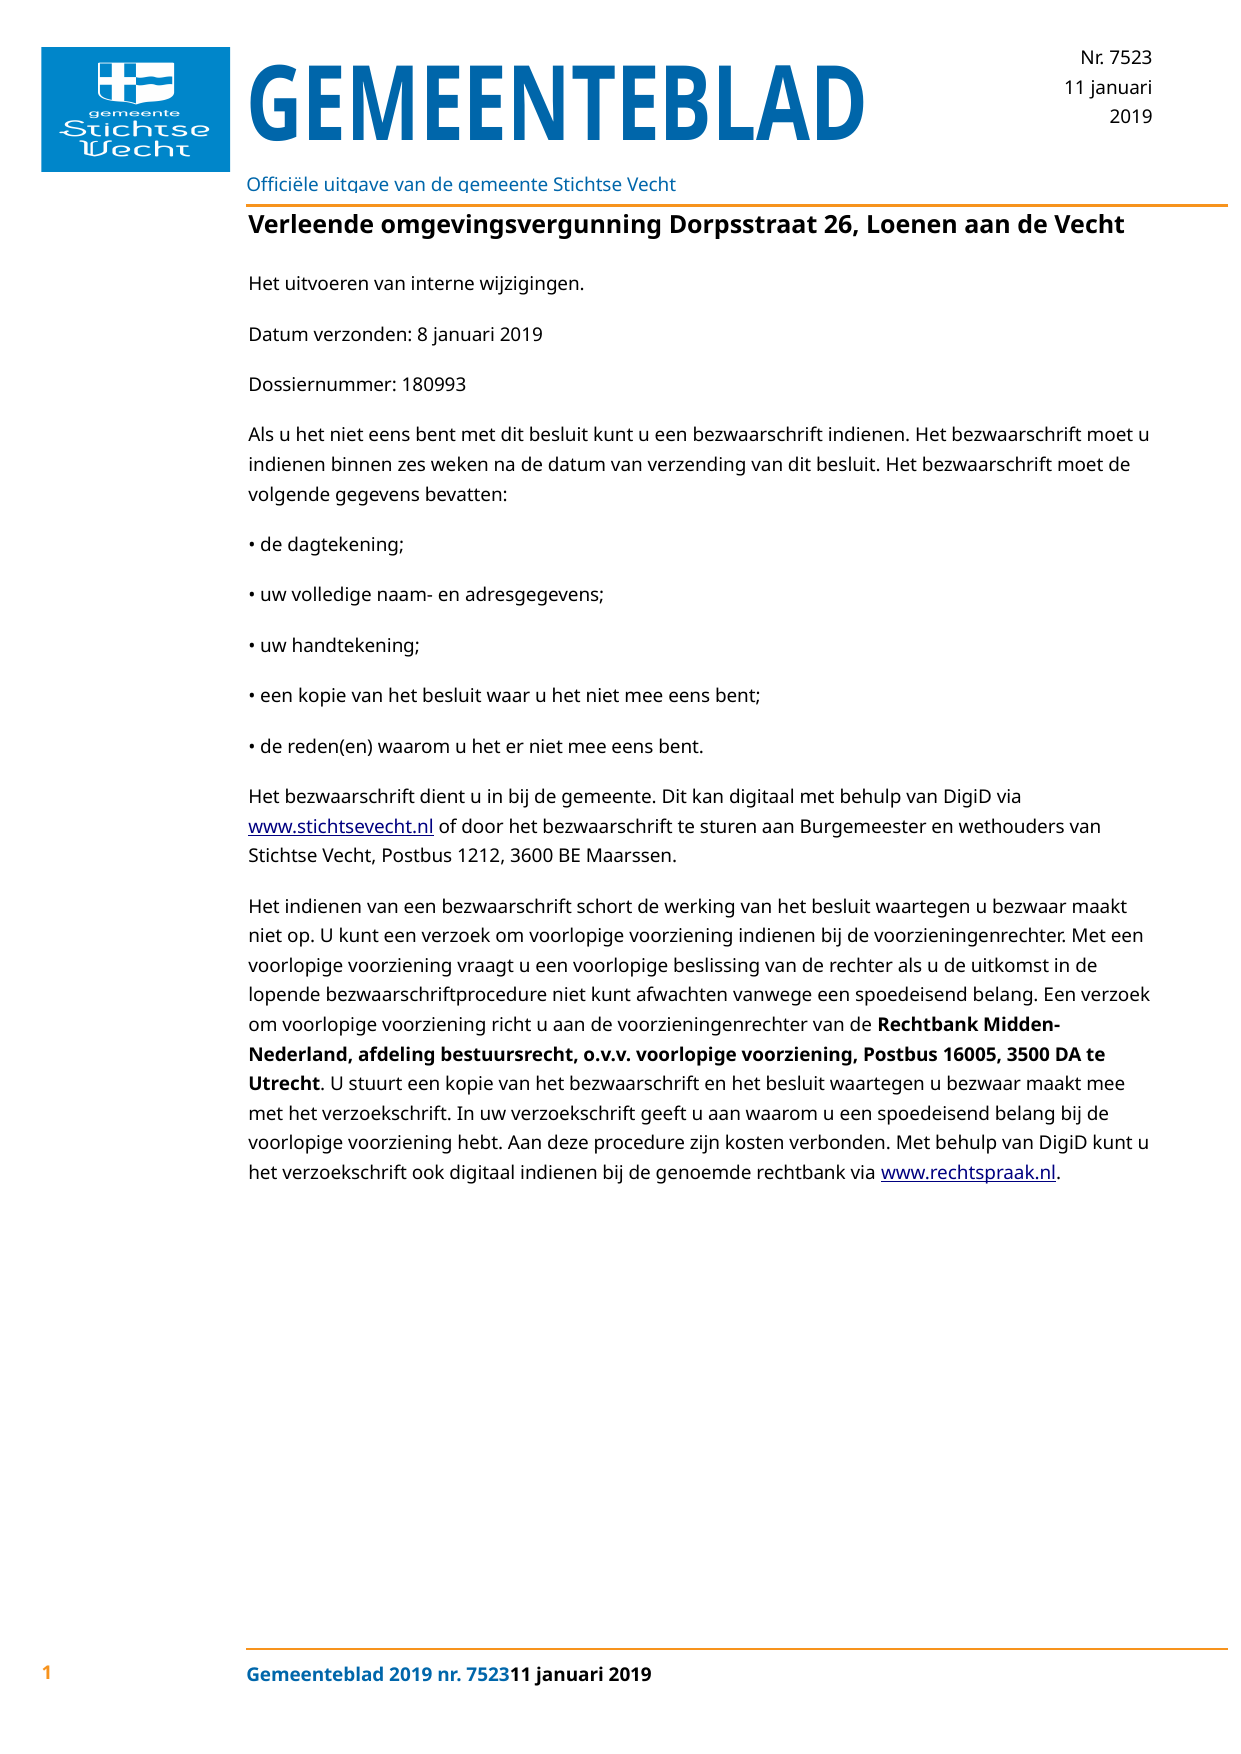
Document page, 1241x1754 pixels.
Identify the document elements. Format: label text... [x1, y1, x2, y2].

text Dossiernummer: 180993 [248, 371, 1152, 397]
picture [137, 63, 174, 103]
text • uw handtekening; [248, 632, 1152, 658]
picture [99, 63, 135, 101]
text Als u het niet eens bent met dit besluit kunt u een bezwaarschrift indienen. Het bezwaarschrift moet u indienen binnen zes weken na de datum van verzending van dit besluit. Het bezwaarschrift moet de volgende gegevens bevatten: [248, 422, 1152, 506]
text • uw volledige naam- en adresgegevens; [248, 582, 1152, 607]
text Het uitvoeren van interne wijzigingen. [248, 270, 1152, 296]
text • een kopie van het besluit waar u het niet mee eens bent; [248, 682, 1152, 708]
text Het indienen van een bezwaarschrift schort de werking van het besluit waartegen u bezwaar maakt niet op. U kunt een verzoek om voorlopige voorziening indienen bij de voorzieningenrechter. Met een voorlopige voorziening vraagt u een voorlopige beslissing van de rechter als u de uitkomst in de lopende bezwaarschriftprocedure niet kunt afwachten vanwege een spoedeisend belang. Een verzoek om voorlopige voorziening richt u aan de voorzieningenrechter van de Rechtbank Midden-Nederland, afdeling bestuursrecht, o.v.v. voorlopige voorziening, Postbus 16005, 3500 DA te Utrecht. U stuurt een kopie van het bezwaarschrift en het besluit waartegen u bezwaar maakt mee met het verzoekschrift. In uw verzoekschrift geeft u aan waarom u een spoedeisend belang bij de voorlopige voorziening hebt. Aan deze procedure zijn kosten verbonden. Met behulp van DigiD kunt u het verzoekschrift ook digitaal indienen bij de genoemde rechtbank via www.rechtspraak.nl. [248, 893, 1152, 1185]
text Het bezwaarschrift dient u in bij de gemeente. Dit kan digitaal met behulp van DigiD via www.stichtsevecht.nl of door het bezwaarschrift te sturen aan Burgemeester en wethouders van Stichtse Vecht, Postbus 1212, 3600 BE Maarssen. [248, 783, 1152, 868]
text • de reden(en) waarom u het er niet mee eens bent. [248, 733, 1152, 758]
text • de dagtekening; [248, 531, 1152, 557]
text Datum verzonden: 8 januari 2019 [248, 321, 1152, 346]
text Verleende omgevingsvergunning Dorpsstraat 26, Loenen aan de Vecht [248, 207, 1152, 241]
